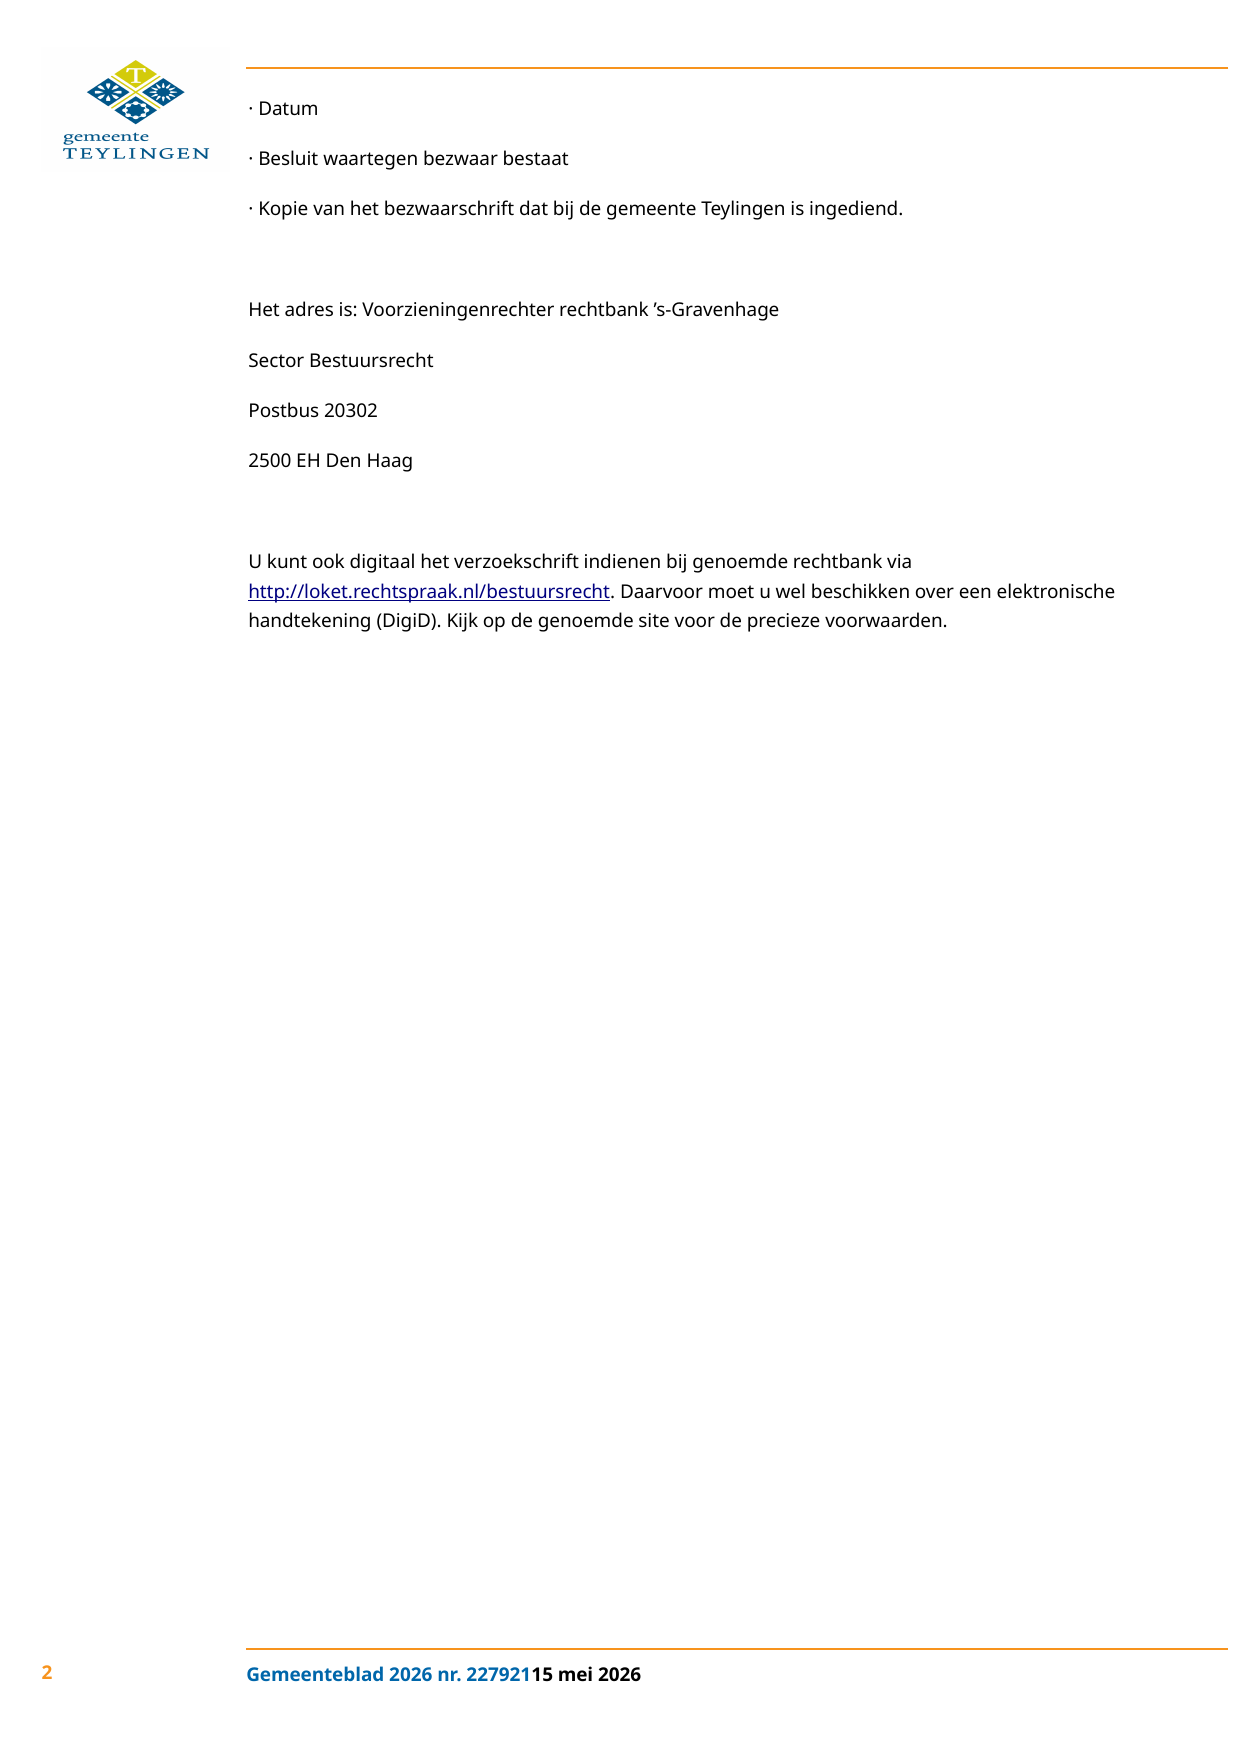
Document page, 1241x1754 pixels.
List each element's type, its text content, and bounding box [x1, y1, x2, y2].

text Sector Bestuursrecht [248, 347, 1152, 373]
text 2500 EH Den Haag [248, 448, 1152, 473]
text U kunt ook digitaal het verzoekschrift indienen bij genoemde rechtbank via http://loket.rechtspraak.nl/bestuursrecht. Daarvoor moet u wel beschikken over een elektronische handtekening (DigiD). Kijk op de genoemde site voor de precieze voorwaarden. [248, 548, 1152, 633]
picture [41, 47, 231, 172]
text Het adres is: Voorzieningenrechter rechtbank ’s-Gravenhage [248, 296, 1152, 322]
text · Besluit waartegen bezwaar bestaat [248, 145, 1152, 171]
text · Kopie van het bezwaarschrift dat bij de gemeente Teylingen is ingediend. [248, 196, 1152, 221]
text Postbus 20302 [248, 397, 1152, 423]
text · Datum [248, 95, 1152, 121]
